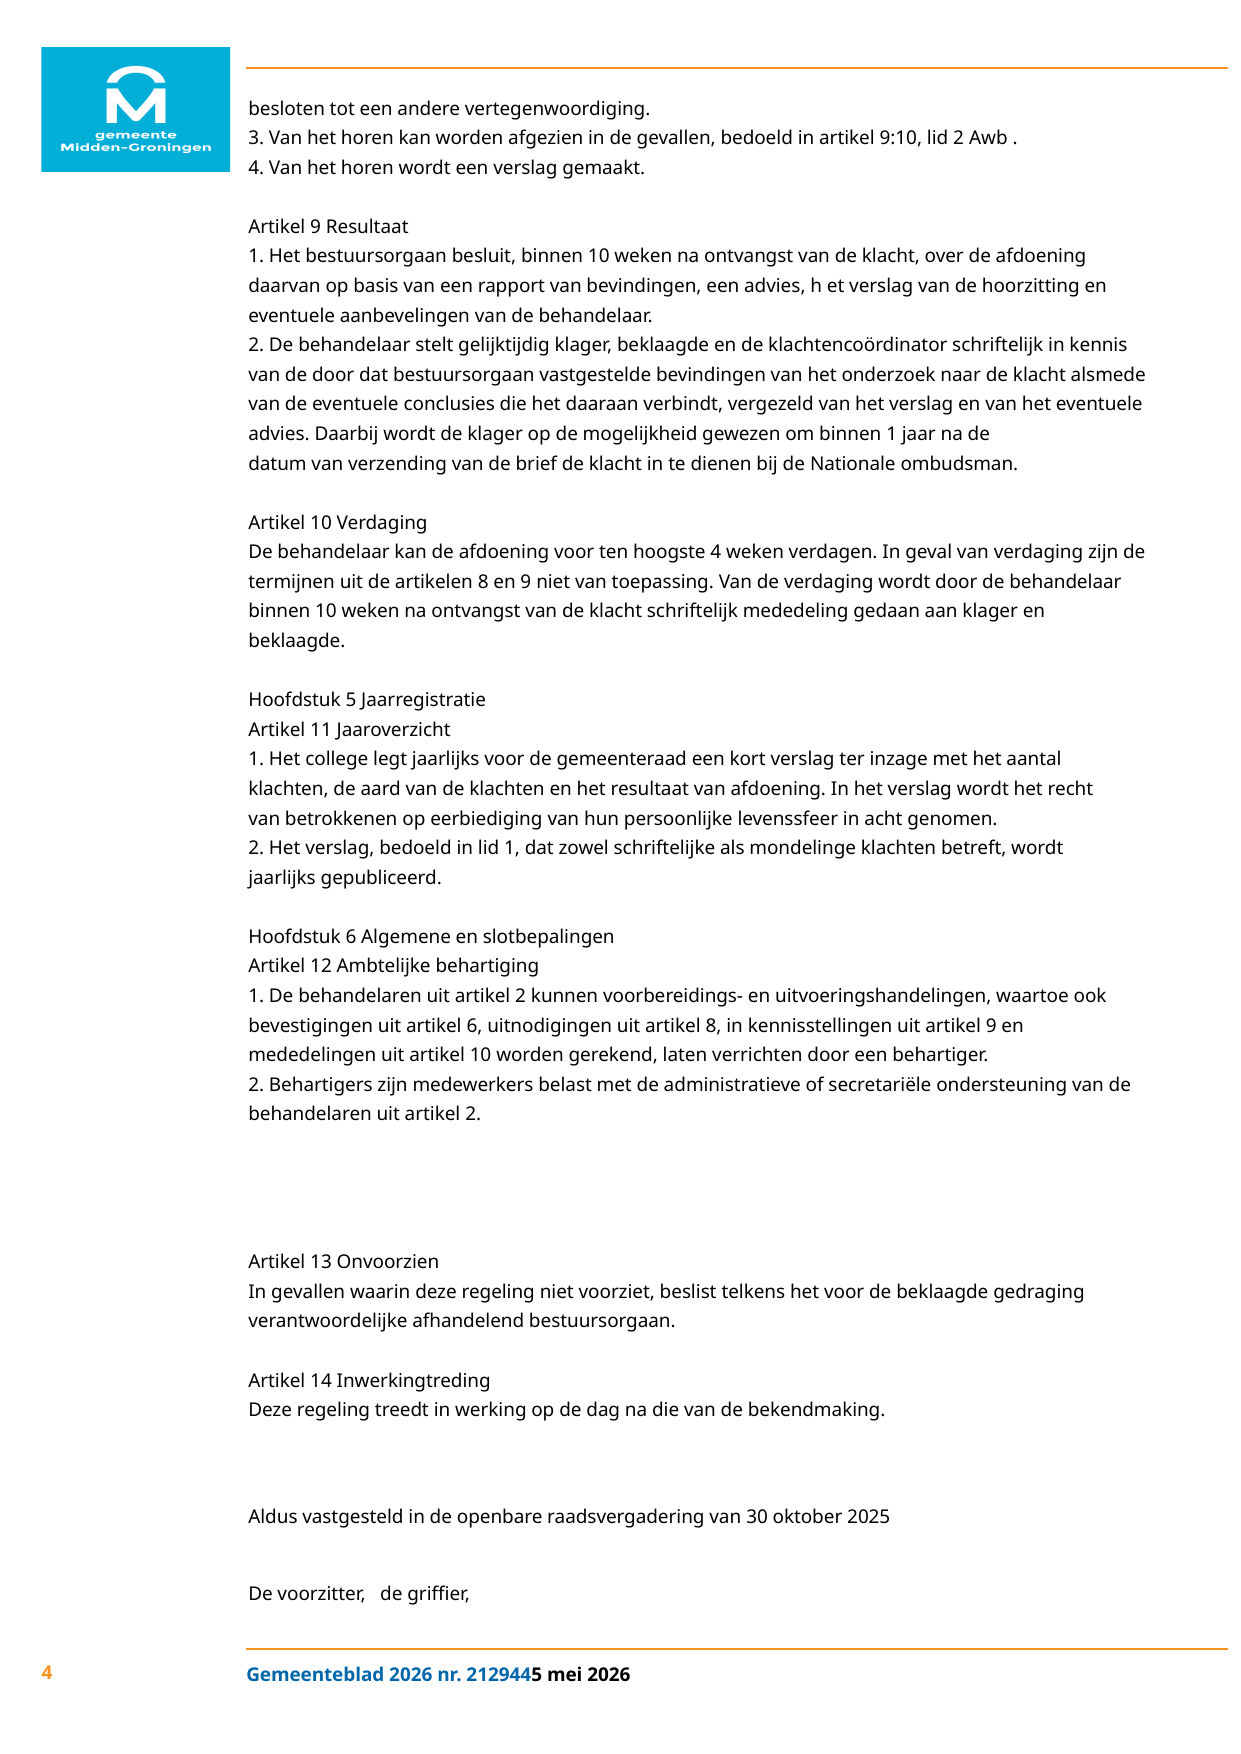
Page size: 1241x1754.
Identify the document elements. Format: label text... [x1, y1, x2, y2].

text verantwoordelijke afhandelend bestuursorgaan. [248, 1308, 1152, 1333]
text 4. Van het horen wordt een verslag gemaakt. [248, 154, 1152, 180]
text daarvan op basis van een rapport van bevindingen, een advies, h et verslag van de hoorzitting en [248, 272, 1152, 298]
picture [184, 146, 190, 153]
text Artikel 11 Jaaroverzicht [248, 716, 1152, 742]
text 2. Het verslag, bedoeld in lid 1, dat zowel schriftelijke als mondelinge klachten betreft, wordt [248, 834, 1152, 860]
text van betrokkenen op eerbiediging van hun persoonlijke levenssfeer in acht genomen. [248, 805, 1152, 831]
picture [108, 66, 164, 82]
text 1. De behandelaren uit artikel 2 kunnen voorbereidings- en uitvoeringshandelingen, waartoe ook [248, 982, 1152, 1008]
text 2. Behartigers zijn medewerkers belast met de administratieve of secretariële ondersteuning van de behandelaren uit artikel 2. [248, 1071, 1152, 1126]
text Hoofdstuk 5 Jaarregistratie [248, 686, 1152, 712]
text Deze regeling treedt in werking op de dag na die van de bekendmaking. [248, 1396, 1152, 1422]
text Artikel 13 Onvoorzien [248, 1248, 1152, 1274]
text De voorzitter, de griffier, [248, 1580, 1152, 1606]
text Aldus vastgesteld in de openbare raadsvergadering van 30 oktober 2025 [248, 1503, 1152, 1529]
picture [107, 89, 165, 122]
text klachten, de aard van de klachten en het resultaat van afdoening. In het verslag wordt het recht [248, 775, 1152, 801]
text Artikel 12 Ambtelijke behartiging [248, 953, 1152, 978]
text Artikel 9 Resultaat [248, 213, 1152, 239]
text datum van verzending van de brief de klacht in te dienen bij de Nationale ombudsman. [248, 450, 1152, 476]
text Artikel 14 Inwerkingtreding [248, 1367, 1152, 1393]
text eventuele aanbevelingen van de behandelaar. [248, 302, 1152, 328]
text mededelingen uit artikel 10 worden gerekend, laten verrichten door een behartiger. [248, 1041, 1152, 1067]
text bevestigingen uit artikel 6, uitnodigingen uit artikel 8, in kennisstellingen uit artikel 9 en [248, 1012, 1152, 1038]
text besloten tot een andere vertegenwoordiging. [248, 95, 1152, 121]
text De behandelaar kan de afdoening voor ten hoogste 4 weken verdagen. In geval van verdaging zijn de termijnen uit de artikelen 8 en 9 niet van toepassing. Van de verdaging wordt door de behandelaar binnen 10 weken na ontvangst van de klacht schriftelijk mededeling gedaan aan klager en beklaagde. [248, 538, 1152, 653]
text 2. De behandelaar stelt gelijktijdig klager, beklaagde en de klachtencoördinator schriftelijk in kennis van de door dat bestuursorgaan vastgestelde bevindingen van het onderzoek naar de klacht alsmede van de eventuele conclusies die het daaraan verbindt, vergezeld van het verslag en van het eventuele advies. Daarbij wordt de klager op de mogelijkheid gewezen om binnen 1 jaar na de [248, 331, 1152, 446]
text jaarlijks gepubliceerd. [248, 864, 1152, 890]
text Hoofdstuk 6 Algemene en slotbepalingen [248, 923, 1152, 949]
text 1. Het bestuursorgaan besluit, binnen 10 weken na ontvangst van de klacht, over de afdoening [248, 243, 1152, 268]
text 3. Van het horen kan worden afgezien in de gevallen, bedoeld in artikel 9:10, lid 2 Awb . [248, 124, 1152, 150]
text 1. Het college legt jaarlijks voor de gemeenteraad een kort verslag ter inzage met het aantal [248, 746, 1152, 771]
text Artikel 10 Verdaging [248, 509, 1152, 535]
text In gevallen waarin deze regeling niet voorziet, beslist telkens het voor de beklaagde gedraging [248, 1278, 1152, 1304]
